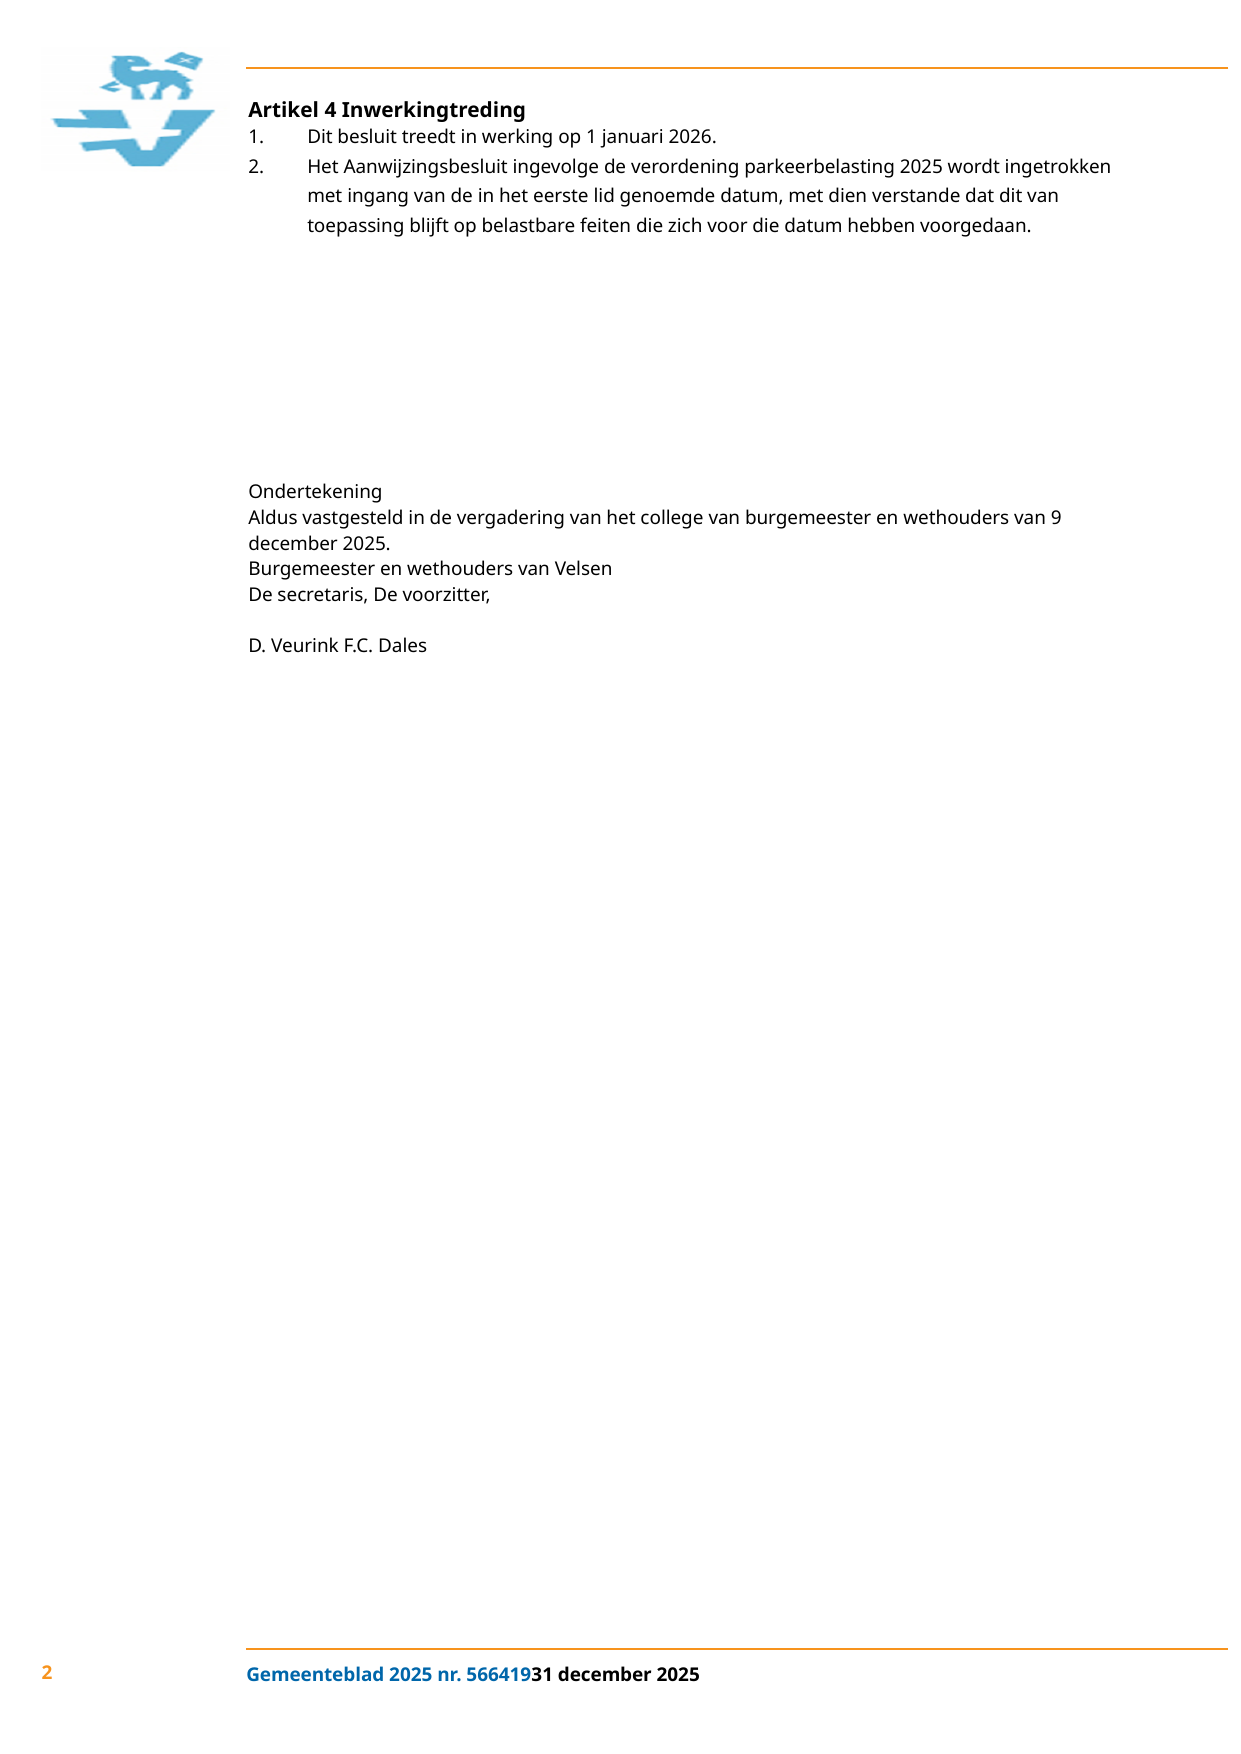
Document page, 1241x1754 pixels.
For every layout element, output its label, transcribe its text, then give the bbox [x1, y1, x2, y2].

list Dit besluit treedt in werking op 1 januari 2026. [248, 123, 1152, 149]
text Aldus vastgesteld in de vergadering van het college van burgemeester en wethouders van 9 december 2025. [248, 504, 1152, 555]
text D. Veurink F.C. Dales [248, 633, 1152, 658]
text Artikel 4 Inwerkingtreding [248, 95, 1152, 123]
text Burgemeester en wethouders van Velsen [248, 555, 1152, 581]
list Het Aanwijzingsbesluit ingevolge de verordening parkeerbelasting 2025 wordt ingetrokken met ingang van de in het eerste lid genoemde datum, met dien verstande dat dit van toepassing blijft op belastbare feiten die zich voor die datum hebben voorgedaan. [248, 153, 1152, 238]
text De secretaris, De voorzitter, [248, 581, 1152, 607]
picture [41, 47, 231, 172]
text Ondertekening [248, 478, 1152, 504]
